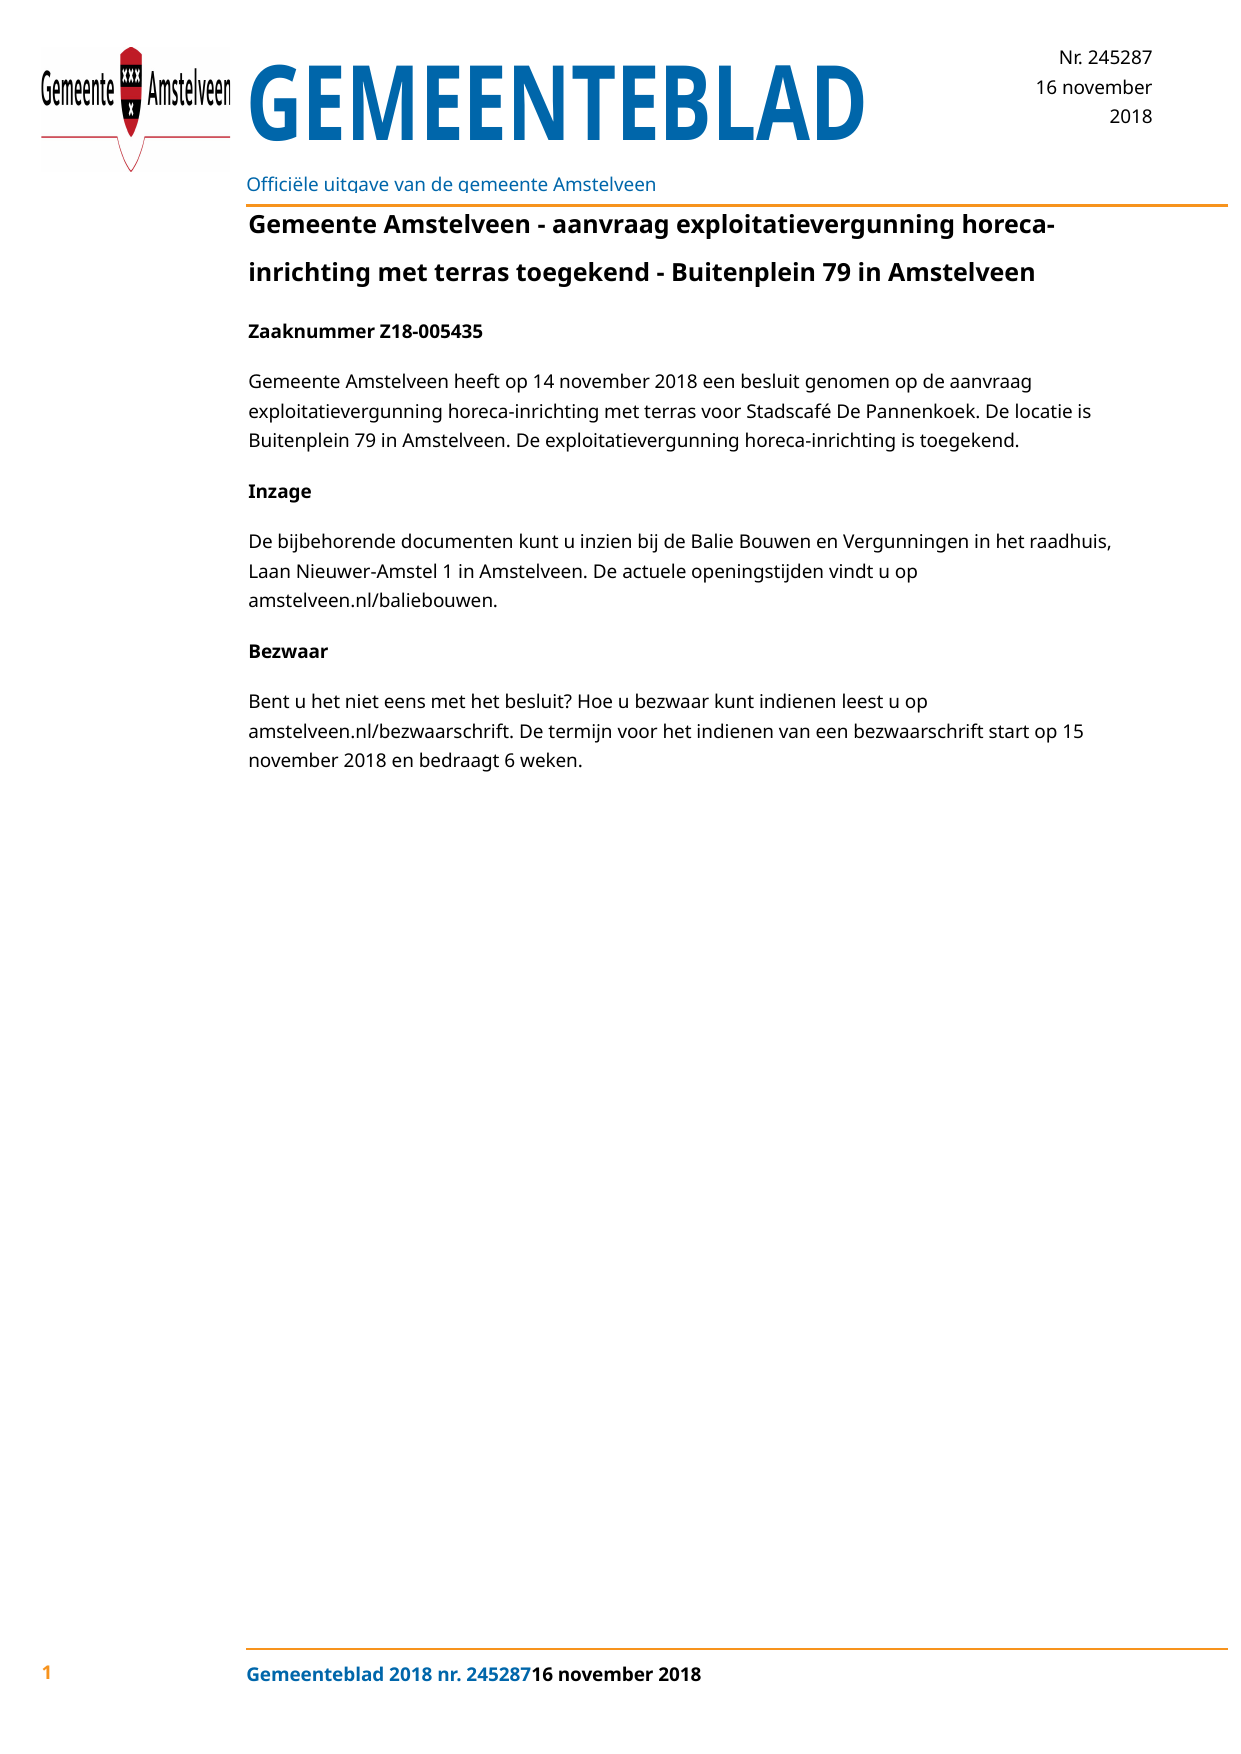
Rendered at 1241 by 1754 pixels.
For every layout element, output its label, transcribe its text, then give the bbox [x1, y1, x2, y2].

text Gemeente Amstelveen - aanvraag exploitatievergunning horeca-inrichting met terras toegekend - Buitenplein 79 in Amstelveen [248, 207, 1152, 288]
text Bent u het niet eens met het besluit? Hoe u bezwaar kunt indienen leest u op amstelveen.nl/bezwaarschrift. De termijn voor het indienen van een bezwaarschrift start op 15 november 2018 en bedraagt 6 weken. [248, 688, 1152, 773]
text De bijbehorende documenten kunt u inzien bij de Balie Bouwen en Vergunningen in het raadhuis, Laan Nieuwer-Amstel 1 in Amstelveen. De actuele openingstijden vindt u op amstelveen.nl/baliebouwen. [248, 528, 1152, 613]
text Zaaknummer Z18-005435 [248, 318, 1152, 344]
picture [41, 47, 231, 172]
text Gemeente Amstelveen heeft op 14 november 2018 een besluit genomen op de aanvraag exploitatievergunning horeca-inrichting met terras voor Stadscafé De Pannenkoek. De locatie is Buitenplein 79 in Amstelveen. De exploitatievergunning horeca-inrichting is toegekend. [248, 368, 1152, 453]
text Bezwaar [248, 638, 1152, 664]
text Inzage [248, 478, 1152, 504]
